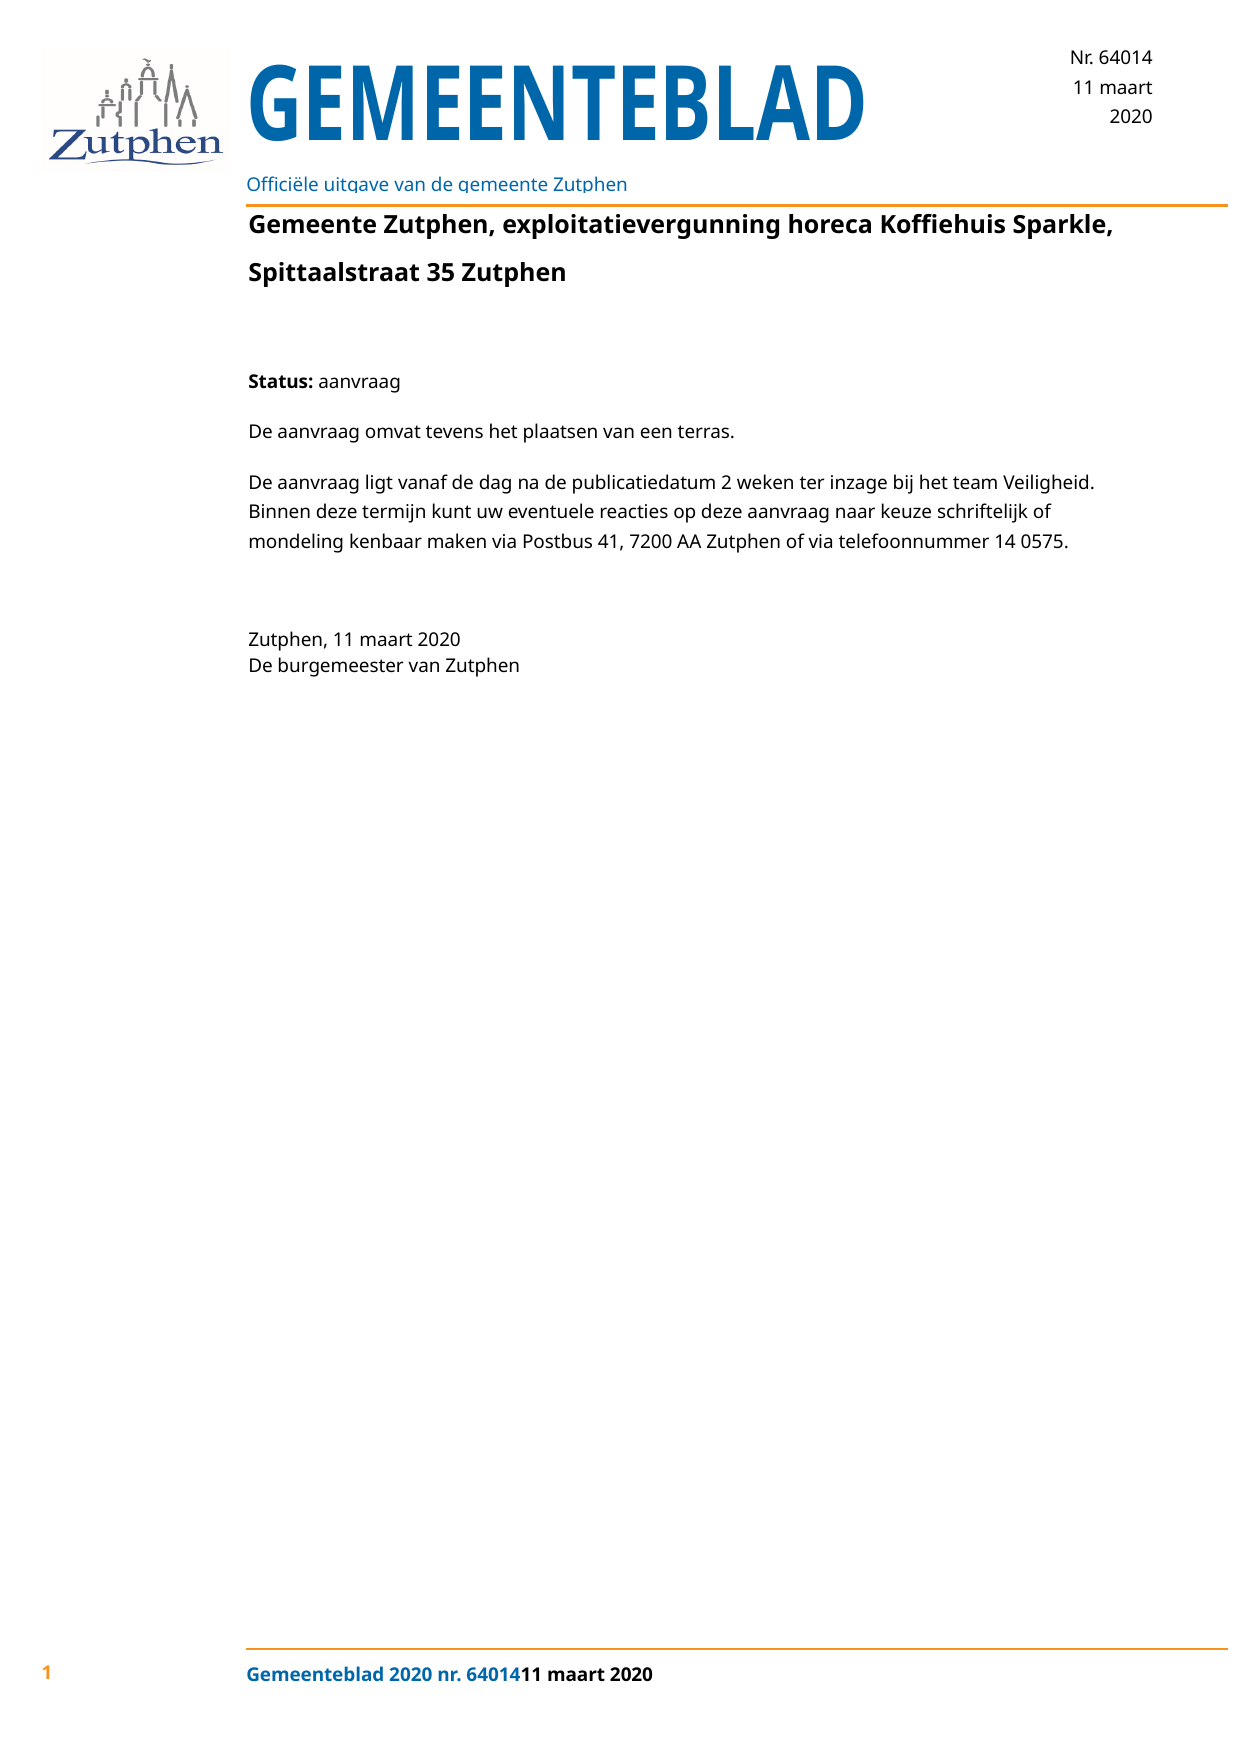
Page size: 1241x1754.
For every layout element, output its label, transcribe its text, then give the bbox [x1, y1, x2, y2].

text De burgemeester van Zutphen [248, 652, 1152, 678]
text Zutphen, 11 maart 2020 [248, 627, 1152, 652]
text Gemeente Zutphen, exploitatievergunning horeca Koffiehuis Sparkle, Spittaalstraat 35 Zutphen [248, 207, 1152, 288]
text De aanvraag ligt vanaf de dag na de publicatiedatum 2 weken ter inzage bij het team Veiligheid. Binnen deze termijn kunt uw eventuele reacties op deze aanvraag naar keuze schriftelijk of mondeling kenbaar maken via Postbus 41, 7200 AA Zutphen of via telefoonnummer 14 0575. [248, 469, 1152, 554]
text Status: aanvraag [248, 368, 1152, 394]
picture [41, 47, 231, 172]
text De aanvraag omvat tevens het plaatsen van een terras. [248, 419, 1152, 444]
